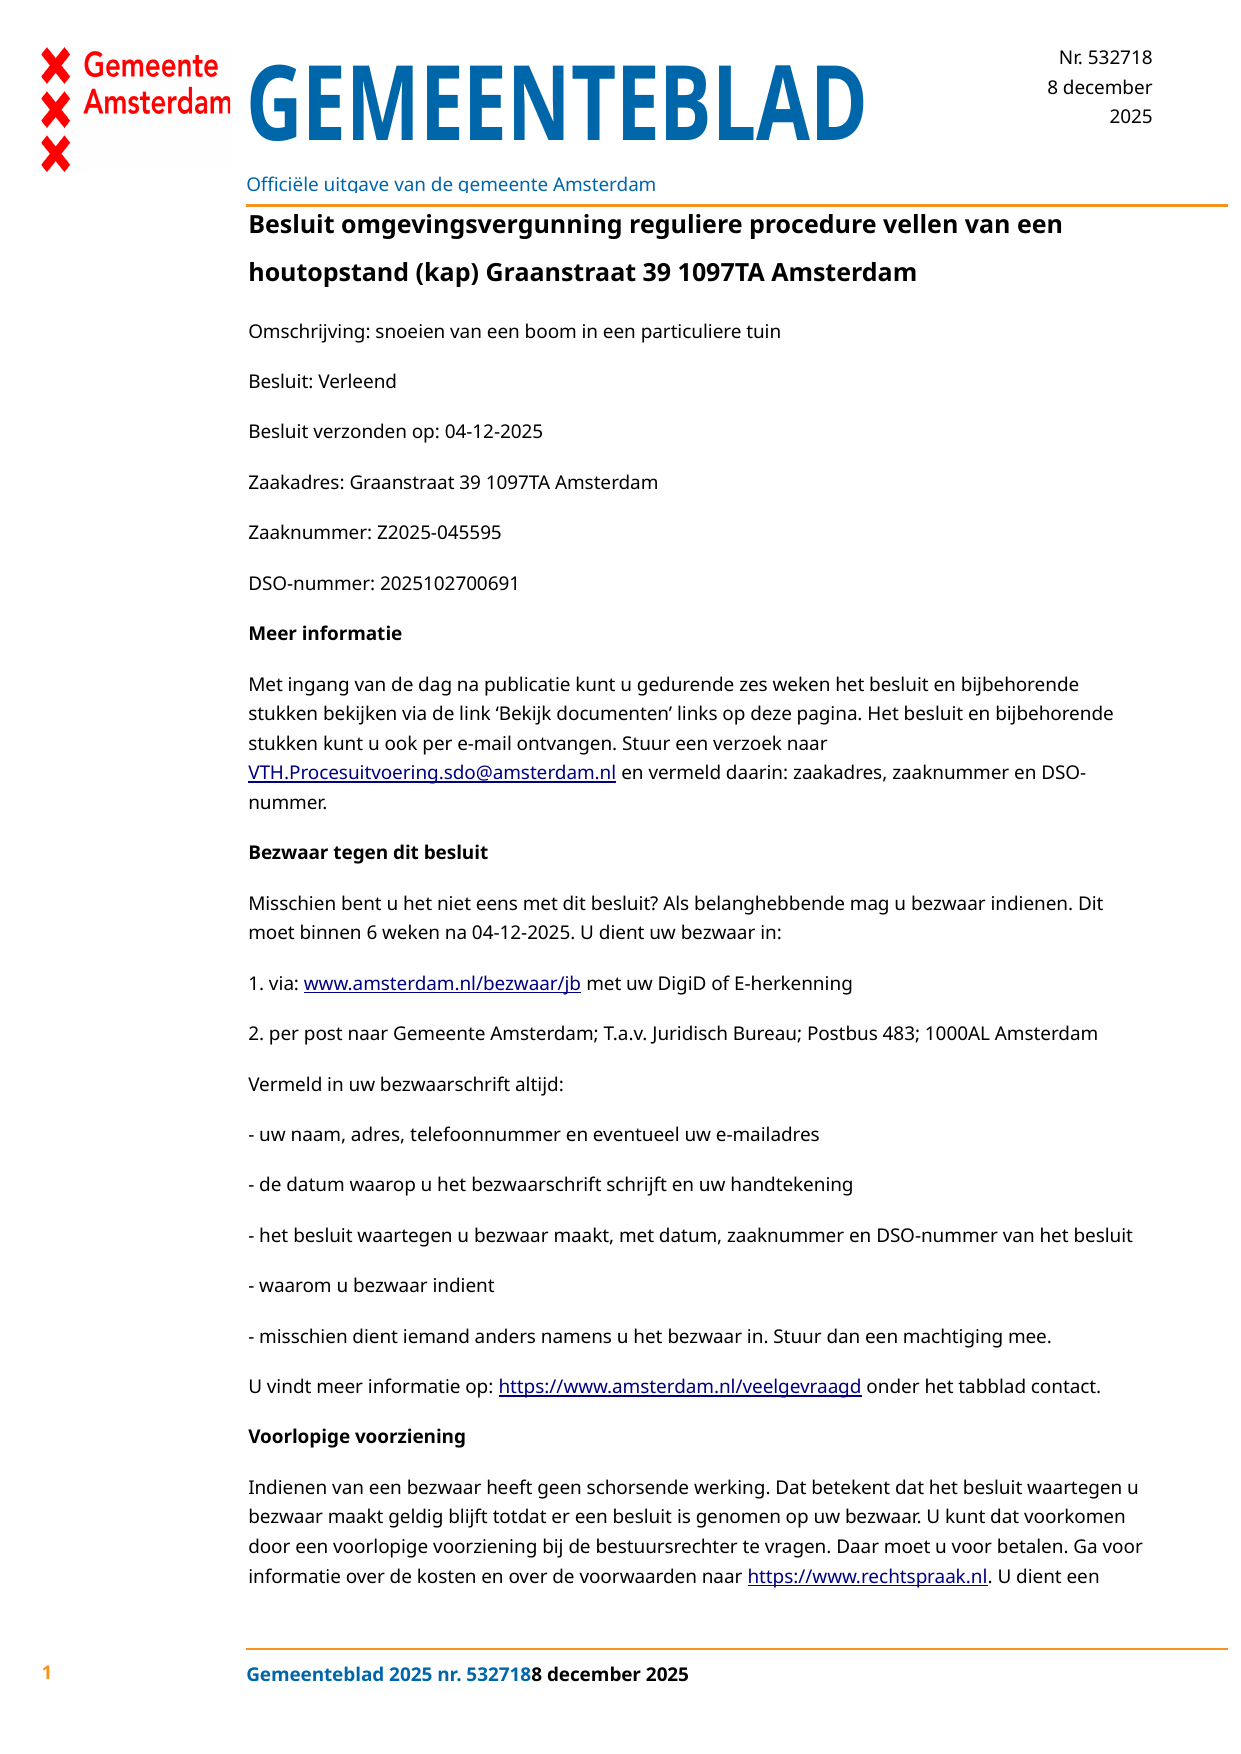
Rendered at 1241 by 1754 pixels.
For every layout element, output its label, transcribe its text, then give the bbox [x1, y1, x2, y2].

picture [41, 47, 231, 172]
text 2. per post naar Gemeente Amsterdam; T.a.v. Juridisch Bureau; Postbus 483; 1000AL Amsterdam [248, 1020, 1152, 1046]
text Meer informatie [248, 620, 1152, 646]
text Besluit verzonden op: 04-12-2025 [248, 419, 1152, 444]
text Misschien bent u het niet eens met dit besluit? Als belanghebbende mag u bezwaar indienen. Dit moet binnen 6 weken na 04-12-2025. U dient uw bezwaar in: [248, 890, 1152, 945]
text Zaakadres: Graanstraat 39 1097TA Amsterdam [248, 469, 1152, 495]
text DSO-nummer: 2025102700691 [248, 570, 1152, 596]
text - waarom u bezwaar indient [248, 1272, 1152, 1298]
text Besluit omgevingsvergunning reguliere procedure vellen van een houtopstand (kap) Graanstraat 39 1097TA Amsterdam [248, 207, 1152, 288]
text - misschien dient iemand anders namens u het bezwaar in. Stuur dan een machtiging mee. [248, 1323, 1152, 1349]
text Indienen van een bezwaar heeft geen schorsende werking. Dat betekent dat het besluit waartegen u bezwaar maakt geldig blijft totdat er een besluit is genomen op uw bezwaar. U kunt dat voorkomen door een voorlopige voorziening bij de bestuursrechter te vragen. Daar moet u voor betalen. Ga voor informatie over de kosten en over de voorwaarden naar https://www.rechtspraak.nl. U dient een [248, 1474, 1152, 1589]
text Bezwaar tegen dit besluit [248, 839, 1152, 865]
text 1. via: www.amsterdam.nl/bezwaar/jb met uw DigiD of E-herkenning [248, 970, 1152, 996]
text - uw naam, adres, telefoonnummer en eventueel uw e-mailadres [248, 1121, 1152, 1147]
text - de datum waarop u het bezwaarschrift schrijft en uw handtekening [248, 1172, 1152, 1197]
text Besluit: Verleend [248, 368, 1152, 394]
text Voorlopige voorziening [248, 1424, 1152, 1449]
text Zaaknummer: Z2025-045595 [248, 519, 1152, 545]
text Vermeld in uw bezwaarschrift altijd: [248, 1071, 1152, 1097]
text U vindt meer informatie op: https://www.amsterdam.nl/veelgevraagd onder het tabblad contact. [248, 1373, 1152, 1399]
text - het besluit waartegen u bezwaar maakt, met datum, zaaknummer en DSO-nummer van het besluit [248, 1222, 1152, 1248]
text Omschrijving: snoeien van een boom in een particuliere tuin [248, 318, 1152, 344]
text Met ingang van de dag na publicatie kunt u gedurende zes weken het besluit en bijbehorende stukken bekijken via de link ‘Bekijk documenten’ links op deze pagina. Het besluit en bijbehorende stukken kunt u ook per e-mail ontvangen. Stuur een verzoek naar VTH.Procesuitvoering.sdo@amsterdam.nl en vermeld daarin: zaakadres, zaaknummer en DSO-nummer. [248, 671, 1152, 815]
